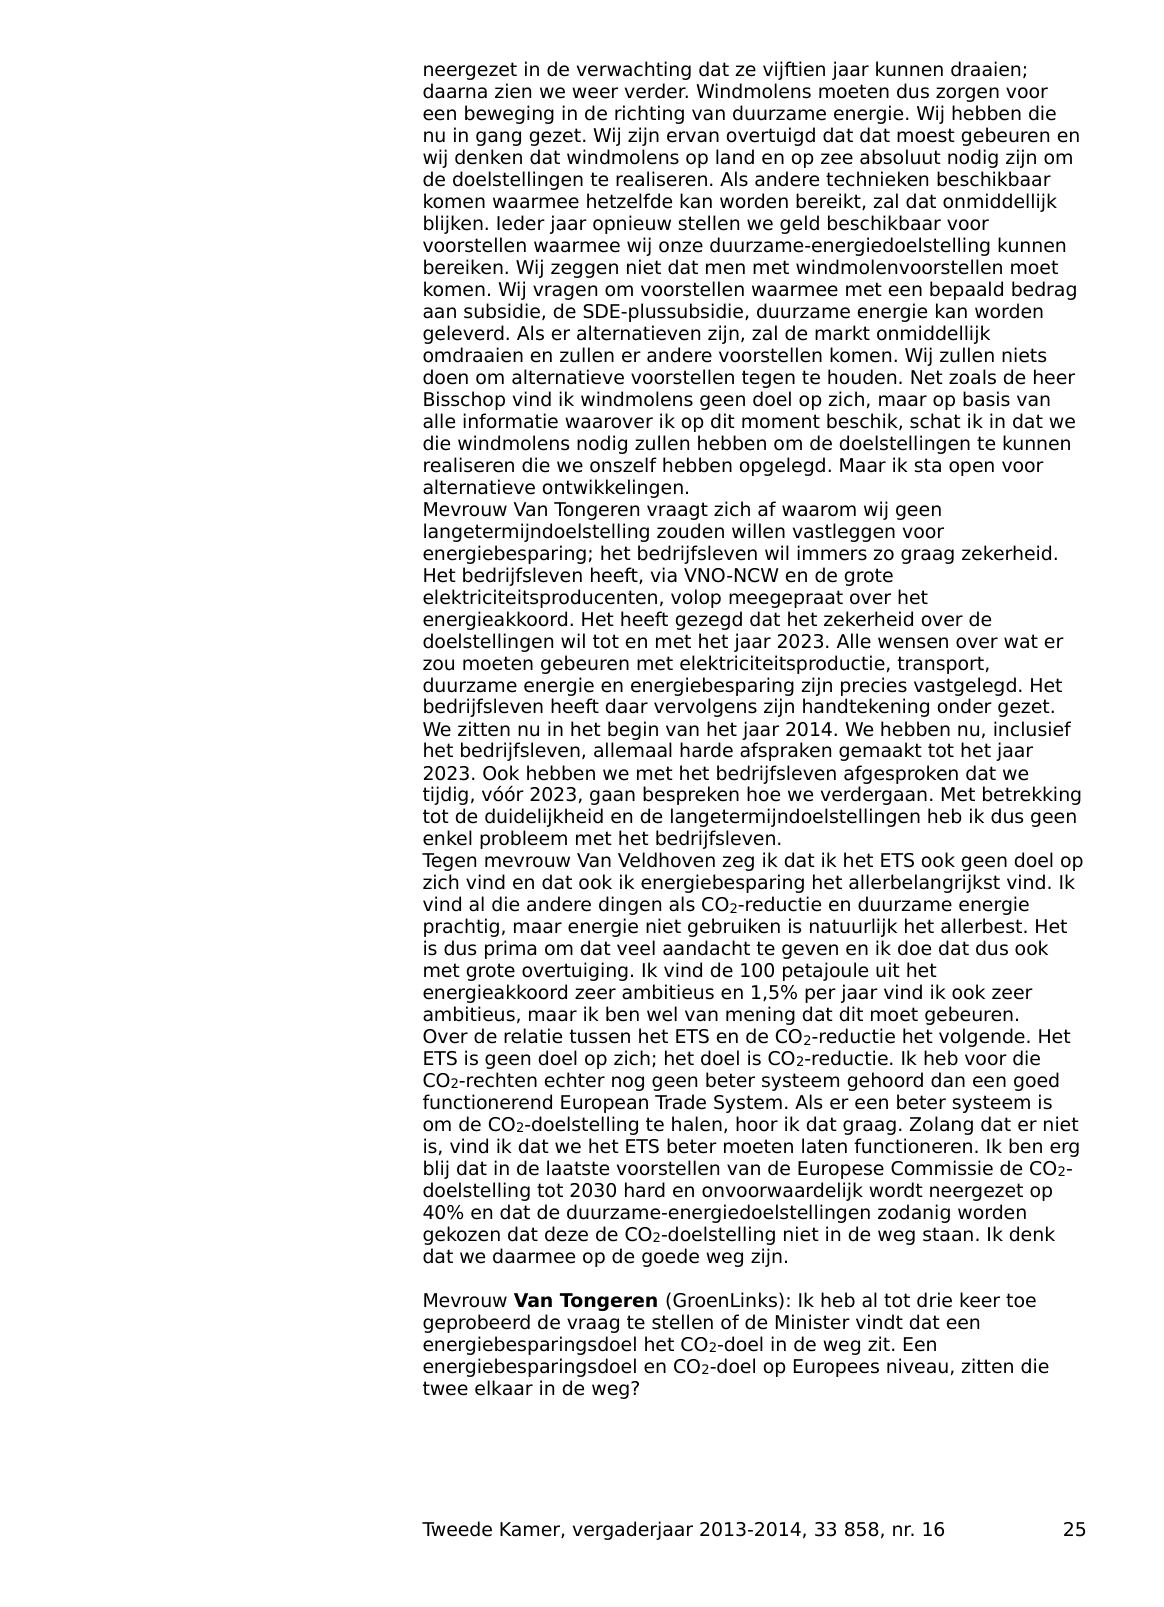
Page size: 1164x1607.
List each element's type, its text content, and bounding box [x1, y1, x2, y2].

text Mevrouw Van Tongeren (GroenLinks): Ik heb al tot drie keer toe geprobeerd de vraag te stellen of de Minister vindt dat een energiebesparingsdoel het CO2-doel in de weg zit. Een energiebesparingsdoel en CO2-doel op Europees niveau, zitten die twee elkaar in de weg? [422, 1290, 1087, 1400]
text neergezet in de verwachting dat ze vijftien jaar kunnen draaien; daarna zien we weer verder. Windmolens moeten dus zorgen voor een beweging in de richting van duurzame energie. Wij hebben die nu in gang gezet. Wij zijn ervan overtuigd dat dat moest gebeuren en wij denken dat windmolens op land en op zee absoluut nodig zijn om de doelstellingen te realiseren. Als andere technieken beschikbaar komen waarmee hetzelfde kan worden bereikt, zal dat onmiddellijk blijken. Ieder jaar opnieuw stellen we geld beschikbaar voor voorstellen waarmee wij onze duurzame-energiedoelstelling kunnen bereiken. Wij zeggen niet dat men met windmolenvoorstellen moet komen. Wij vragen om voorstellen waarmee met een bepaald bedrag aan subsidie, de SDE-plussubsidie, duurzame energie kan worden geleverd. Als er alternatieven zijn, zal de markt onmiddellijk omdraaien en zullen er andere voorstellen komen. Wij zullen niets doen om alternatieve voorstellen tegen te houden. Net zoals de heer Bisschop vind ik windmolens geen doel op zich, maar op basis van alle informatie waarover ik op dit moment beschik, schat ik in dat we die windmolens nodig zullen hebben om de doelstellingen te kunnen realiseren die we onszelf hebben opgelegd. Maar ik sta open voor alternatieve ontwikkelingen. [422, 59, 1087, 499]
text Mevrouw Van Tongeren vraagt zich af waarom wij geen langetermijndoelstelling zouden willen vastleggen voor energiebesparing; het bedrijfsleven wil immers zo graag zekerheid. Het bedrijfsleven heeft, via VNO-NCW en de grote elektriciteitsproducenten, volop meegepraat over het energieakkoord. Het heeft gezegd dat het zekerheid over de doelstellingen wil tot en met het jaar 2023. Alle wensen over wat er zou moeten gebeuren met elektriciteitsproductie, transport, duurzame energie en energiebesparing zijn precies vastgelegd. Het bedrijfsleven heeft daar vervolgens zijn handtekening onder gezet. We zitten nu in het begin van het jaar 2014. We hebben nu, inclusief het bedrijfsleven, allemaal harde afspraken gemaakt tot het jaar 2023. Ook hebben we met het bedrijfsleven afgesproken dat we tijdig, vóór 2023, gaan bespreken hoe we verdergaan. Met betrekking tot de duidelijkheid en de langetermijndoelstellingen heb ik dus geen enkel probleem met het bedrijfsleven. [422, 499, 1087, 850]
text Tegen mevrouw Van Veldhoven zeg ik dat ik het ETS ook geen doel op zich vind en dat ook ik energiebesparing het allerbelangrijkst vind. Ik vind al die andere dingen als CO2-reductie en duurzame energie prachtig, maar energie niet gebruiken is natuurlijk het allerbest. Het is dus prima om dat veel aandacht te geven en ik doe dat dus ook met grote overtuiging. Ik vind de 100 petajoule uit het energieakkoord zeer ambitieus en 1,5% per jaar vind ik ook zeer ambitieus, maar ik ben wel van mening dat dit moet gebeuren. [422, 850, 1087, 1026]
text Over de relatie tussen het ETS en de CO2-reductie het volgende. Het ETS is geen doel op zich; het doel is CO2-reductie. Ik heb voor die CO2-rechten echter nog geen beter systeem gehoord dan een goed functionerend European Trade System. Als er een beter systeem is om de CO2-doelstelling te halen, hoor ik dat graag. Zolang dat er niet is, vind ik dat we het ETS beter moeten laten functioneren. Ik ben erg blij dat in de laatste voorstellen van de Europese Commissie de CO2-doelstelling tot 2030 hard en onvoorwaardelijk wordt neergezet op 40% en dat de duurzame-energiedoelstellingen zodanig worden gekozen dat deze de CO2-doelstelling niet in de weg staan. Ik denk dat we daarmee op de goede weg zijn. [422, 1026, 1087, 1268]
